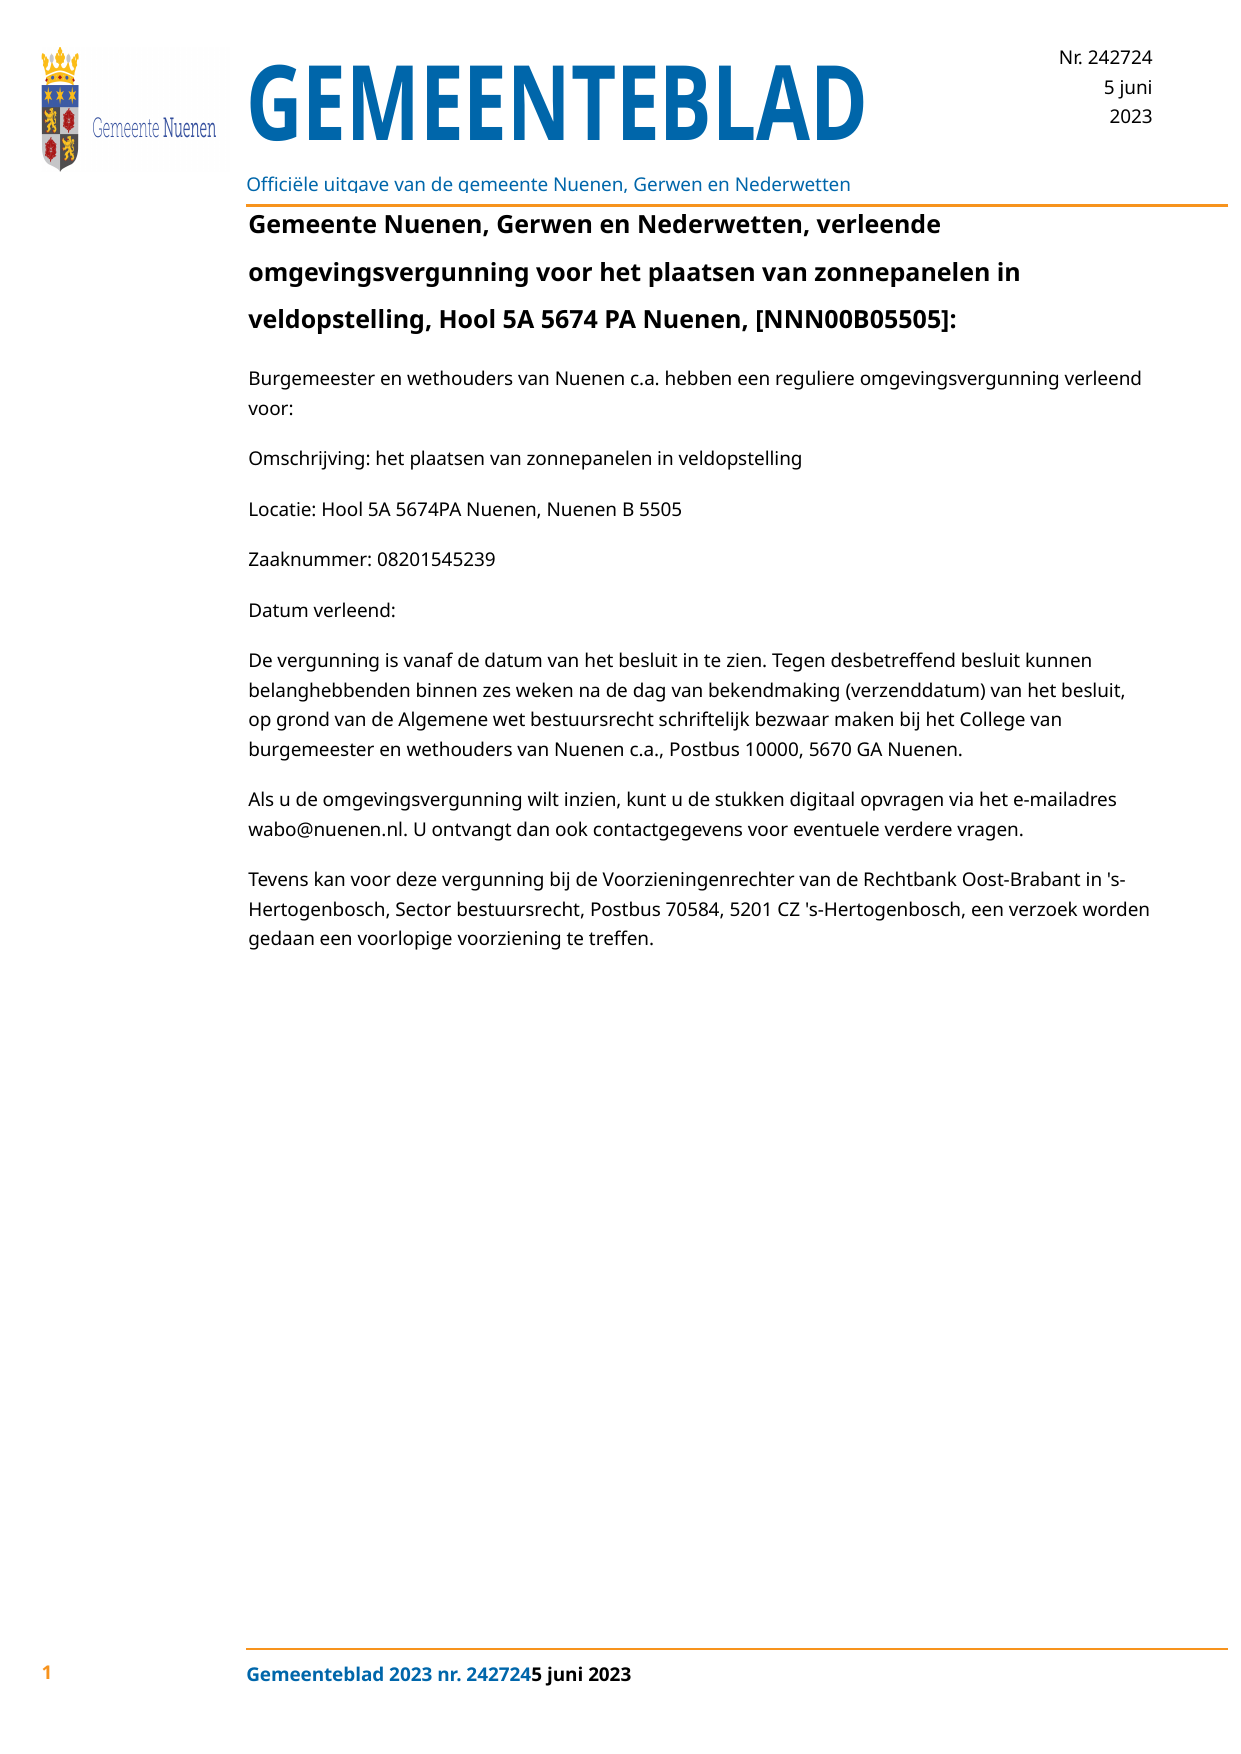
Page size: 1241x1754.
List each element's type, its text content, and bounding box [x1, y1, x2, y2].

text Datum verleend: [248, 597, 1152, 622]
text Zaaknummer: 08201545239 [248, 546, 1152, 572]
picture [41, 47, 231, 172]
text Locatie: Hool 5A 5674PA Nuenen, Nuenen B 5505 [248, 496, 1152, 522]
text Als u de omgevingsvergunning wilt inzien, kunt u de stukken digitaal opvragen via het e-mailadres wabo@nuenen.nl. U ontvangt dan ook contactgegevens voor eventuele verdere vragen. [248, 786, 1152, 842]
text De vergunning is vanaf de datum van het besluit in te zien. Tegen desbetreffend besluit kunnen belanghebbenden binnen zes weken na de dag van bekendmaking (verzenddatum) van het besluit, op grond van de Algemene wet bestuursrecht schriftelijk bezwaar maken bij het College van burgemeester en wethouders van Nuenen c.a., Postbus 10000, 5670 GA Nuenen. [248, 647, 1152, 762]
text Gemeente Nuenen, Gerwen en Nederwetten, verleende omgevingsvergunning voor het plaatsen van zonnepanelen in veldopstelling, Hool 5A 5674 PA Nuenen, [NNN00B05505]: [248, 207, 1152, 336]
text Omschrijving: het plaatsen van zonnepanelen in veldopstelling [248, 446, 1152, 471]
text Burgemeester en wethouders van Nuenen c.a. hebben een reguliere omgevingsvergunning verleend voor: [248, 366, 1152, 421]
text Tevens kan voor deze vergunning bij de Voorzieningenrechter van de Rechtbank Oost-Brabant in 's-Hertogenbosch, Sector bestuursrecht, Postbus 70584, 5201 CZ 's-Hertogenbosch, een verzoek worden gedaan een voorlopige voorziening te treffen. [248, 866, 1152, 951]
